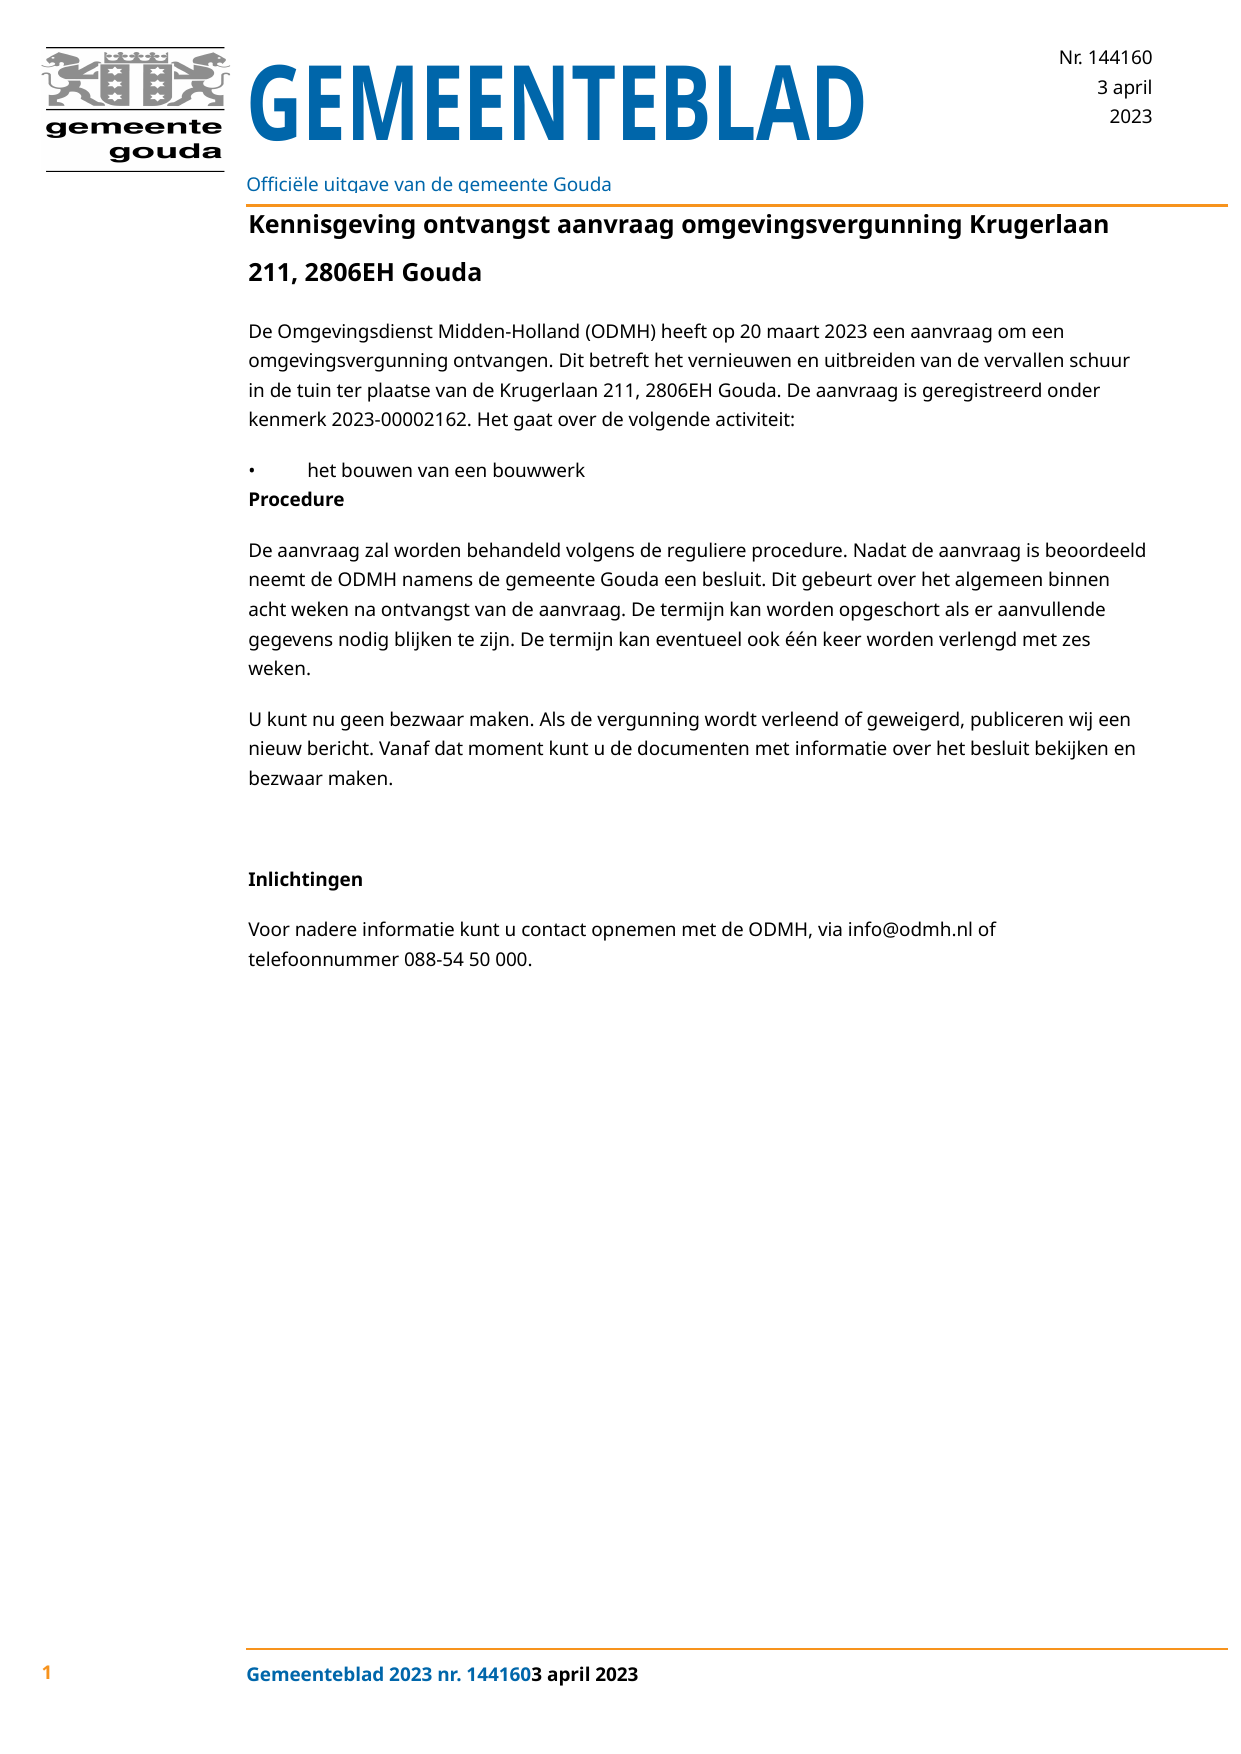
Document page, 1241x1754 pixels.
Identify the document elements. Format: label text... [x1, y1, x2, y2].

text Procedure [248, 487, 1152, 512]
text U kunt nu geen bezwaar maken. Als de vergunning wordt verleend of geweigerd, publiceren wij een nieuw bericht. Vanaf dat moment kunt u de documenten met informatie over het besluit bekijken en bezwaar maken. [248, 706, 1152, 791]
picture [41, 47, 231, 172]
text Inlichtingen [248, 866, 1152, 892]
list het bouwen van een bouwwerk [248, 457, 1152, 483]
text Voor nadere informatie kunt u contact opnemen met de ODMH, via info@odmh.nl of telefoonnummer 088-54 50 000. [248, 916, 1152, 972]
text De aanvraag zal worden behandeld volgens de reguliere procedure. Nadat de aanvraag is beoordeeld neemt de ODMH namens de gemeente Gouda een besluit. Dit gebeurt over het algemeen binnen acht weken na ontvangst van de aanvraag. De termijn kan worden opgeschort als er aanvullende gegevens nodig blijken te zijn. De termijn kan eventueel ook één keer worden verlengd met zes weken. [248, 537, 1152, 681]
text Kennisgeving ontvangst aanvraag omgevingsvergunning Krugerlaan 211, 2806EH Gouda [248, 207, 1152, 288]
text De Omgevingsdienst Midden-Holland (ODMH) heeft op 20 maart 2023 een aanvraag om een omgevingsvergunning ontvangen. Dit betreft het vernieuwen en uitbreiden van de vervallen schuur in de tuin ter plaatse van de Krugerlaan 211, 2806EH Gouda. De aanvraag is geregistreerd onder kenmerk 2023-00002162. Het gaat over de volgende activiteit: [248, 318, 1152, 432]
